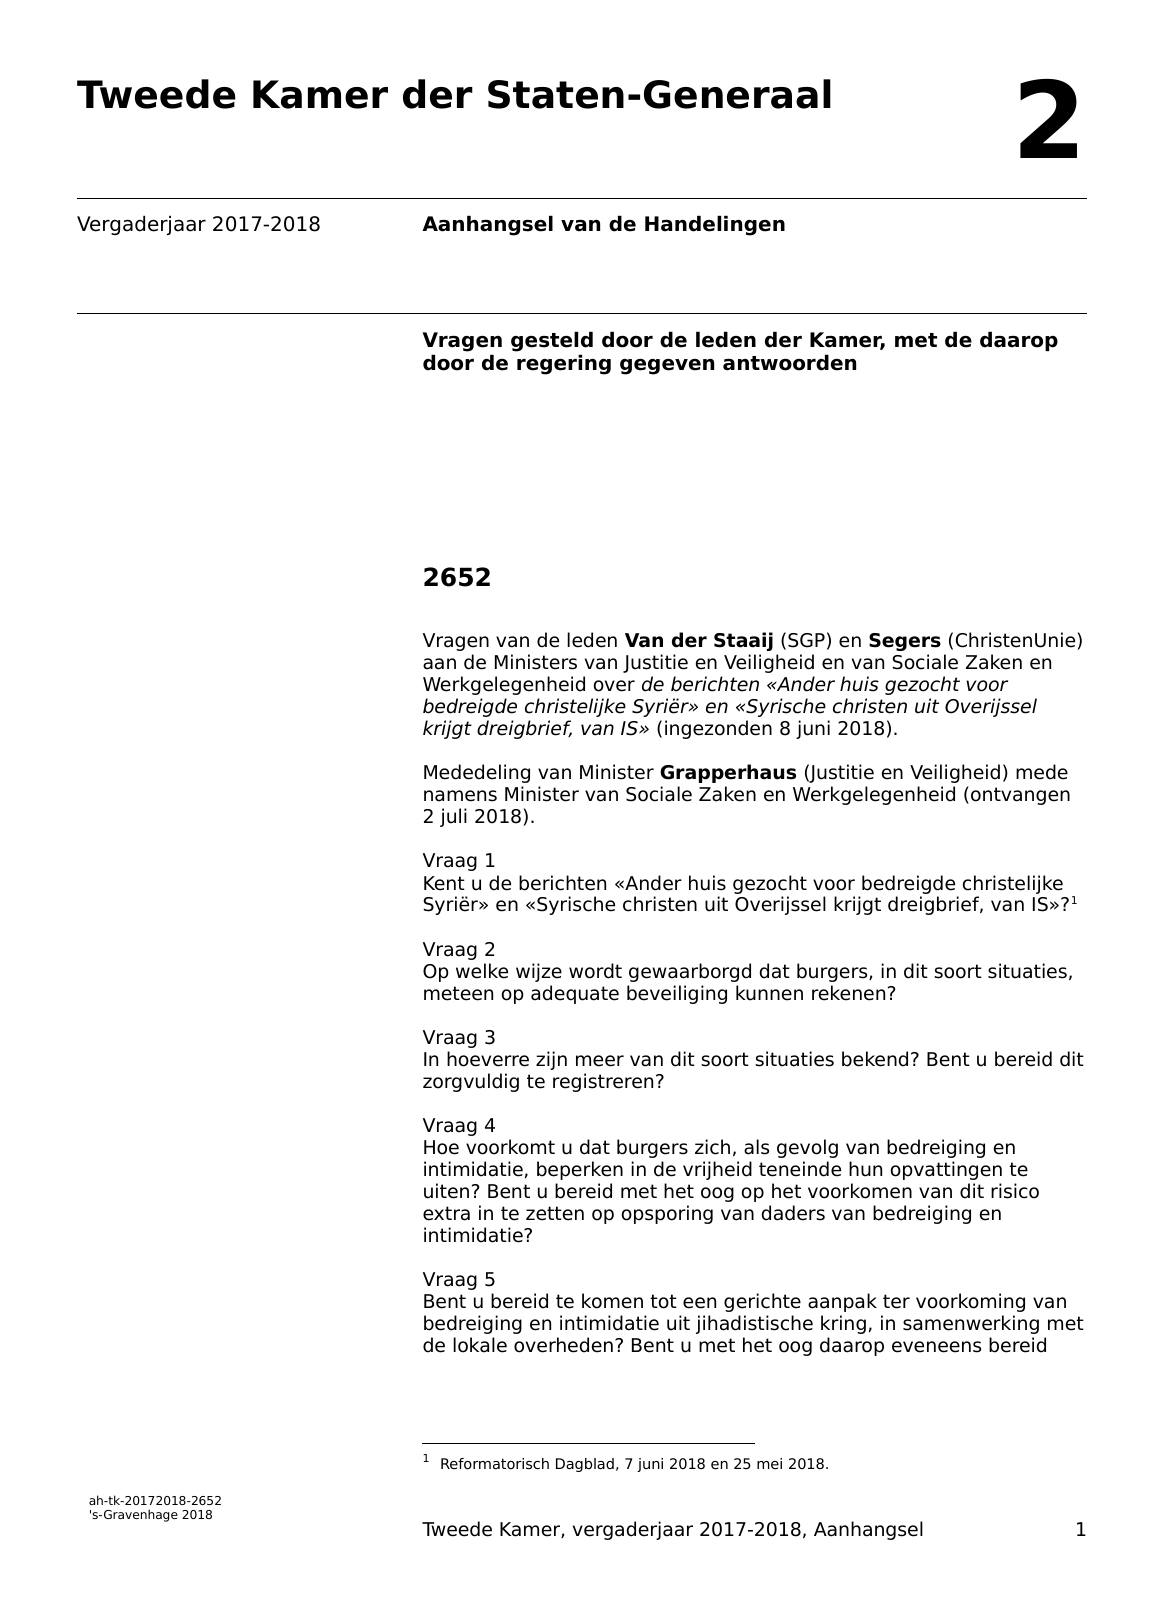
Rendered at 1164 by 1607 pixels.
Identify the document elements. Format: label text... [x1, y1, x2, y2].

text Reformatorisch Dagblad, 7 juni 2018 en 25 mei 2018. [422, 1452, 1087, 1474]
text ah-tk-20172018-2652 [88, 1494, 323, 1508]
text Hoe voorkomt u dat burgers zich, als gevolg van bedreiging en intimidatie, beperken in de vrijheid teneinde hun opvattingen te uiten? Bent u bereid met het oog op het voorkomen van dit risico extra in te zetten op opsporing van daders van bedreiging en intimidatie? [422, 1137, 1087, 1247]
text 's-Gravenhage 2018 [88, 1508, 323, 1522]
text Bent u bereid te komen tot een gerichte aanpak ter voorkoming van bedreiging en intimidatie uit jihadistische kring, in samenwerking met de lokale overheden? Bent u met het oog daarop eveneens bereid [422, 1291, 1087, 1357]
table_cell [77, 314, 422, 375]
text Vraag 3 [422, 1027, 1087, 1049]
table_header Tweede Kamer der Staten-Generaal [77, 59, 886, 198]
text Vraag 5 [422, 1269, 1087, 1291]
text Vraag 4 [422, 1115, 1087, 1137]
text In hoeverre zijn meer van dit soort situaties bekend? Bent u bereid dit zorgvuldig te registreren? [422, 1049, 1087, 1093]
text Kent u de berichten «Ander huis gezocht voor bedreigde christelijke Syriër» en «Syrische christen uit Overijssel krijgt dreigbrief, van IS»? [422, 872, 1087, 916]
table_cell Vergaderjaar 2017-2018 [77, 199, 422, 313]
text Mededeling van Minister Grapperhaus (Justitie en Veiligheid) mede namens Minister van Sociale Zaken en Werkgelegenheid (ontvangen 2 juli 2018). [422, 762, 1087, 828]
text Op welke wijze wordt gewaarborgd dat burgers, in dit soort situaties, meteen op adequate beveiliging kunnen rekenen? [422, 961, 1087, 1004]
text Vraag 1 [422, 850, 1087, 872]
text 2652 [422, 563, 1087, 592]
text Vraag 2 [422, 938, 1087, 961]
table_cell Aanhangsel van de Handelingen [422, 199, 1087, 313]
table_header 2 [886, 59, 1087, 198]
table_cell Vragen gesteld door de leden der Kamer, met de daarop door de regering gegeven antwoorden [422, 314, 1087, 375]
text Vragen van de leden Van der Staaij (SGP) en Segers (ChristenUnie) aan de Ministers van Justitie en Veiligheid en van Sociale Zaken en Werkgelegenheid over de berichten «Ander huis gezocht voor bedreigde christelijke Syriër» en «Syrische christen uit Overijssel krijgt dreigbrief, van IS» (ingezonden 8 juni 2018). [422, 630, 1087, 740]
